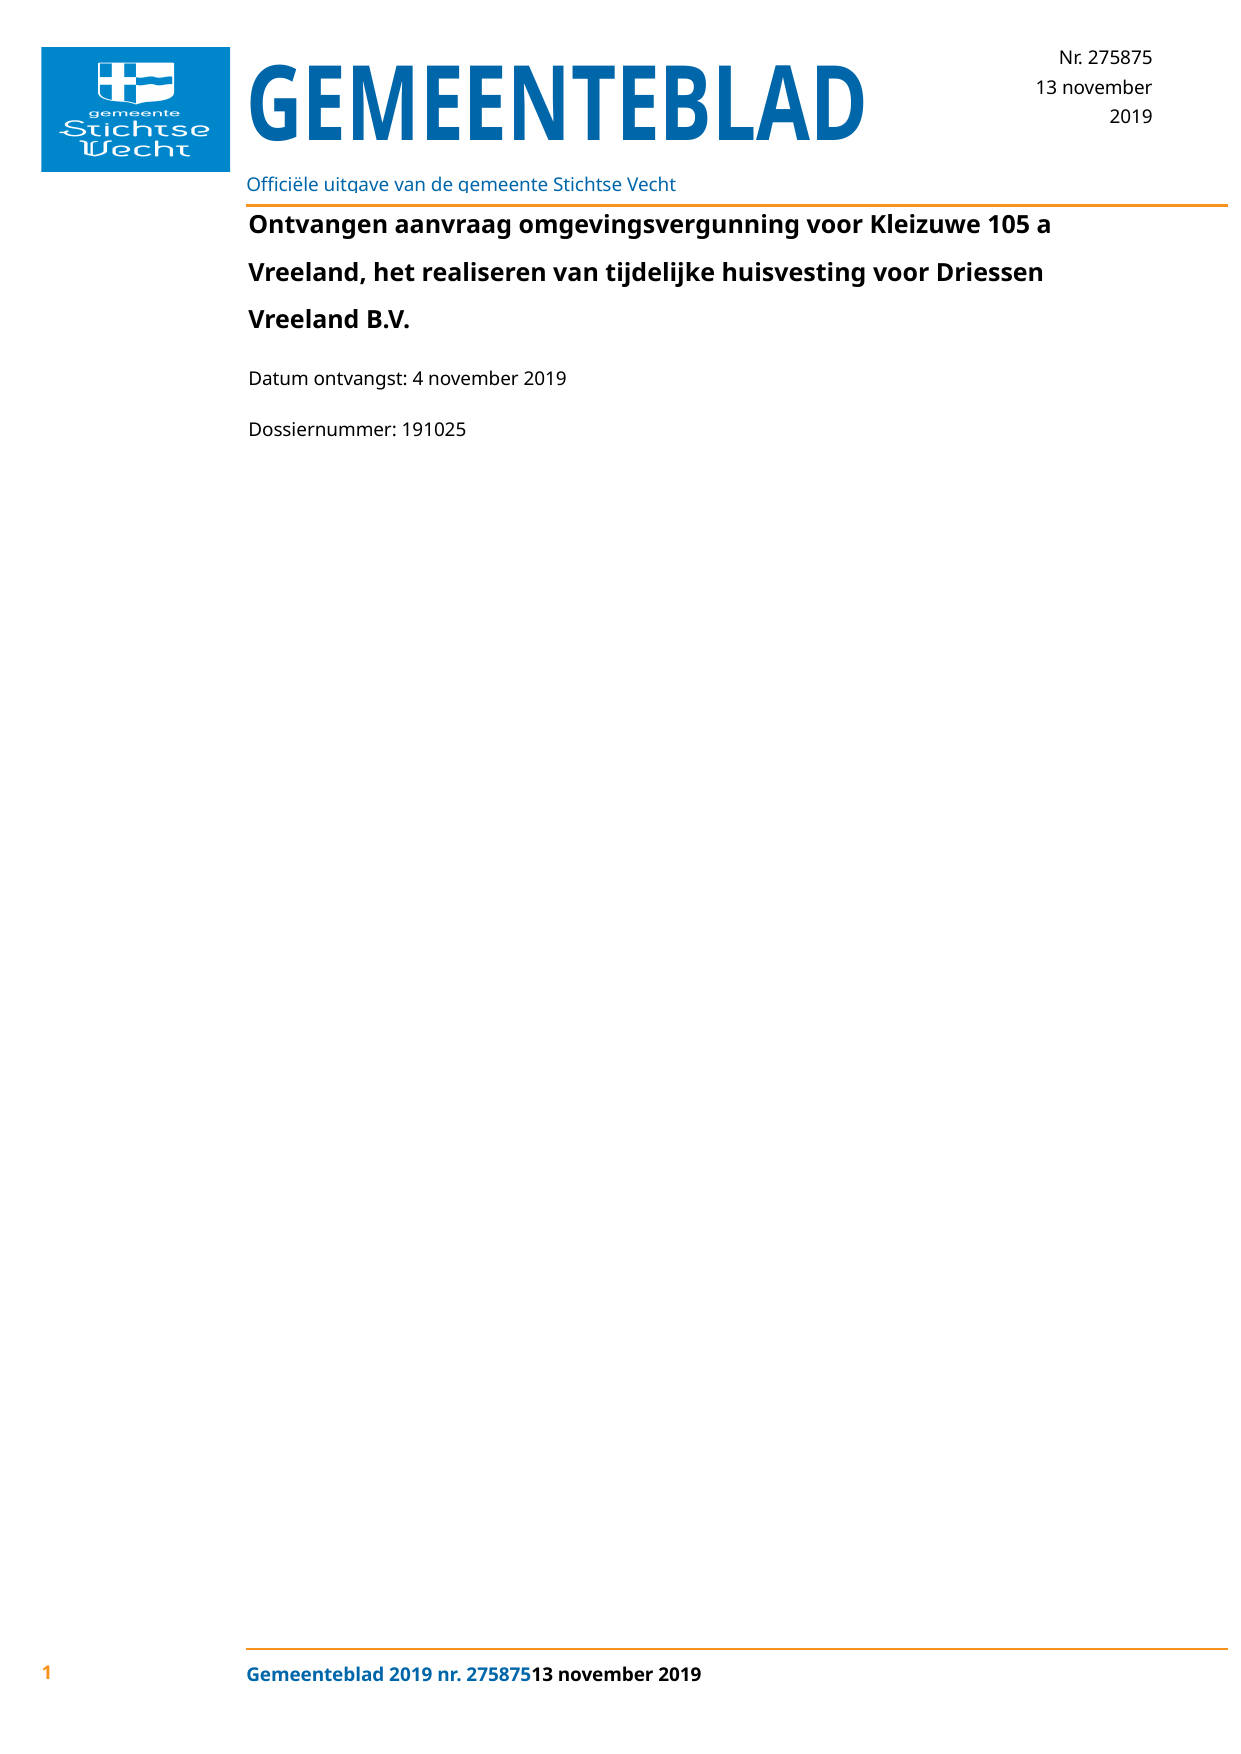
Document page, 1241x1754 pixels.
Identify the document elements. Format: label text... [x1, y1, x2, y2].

picture [99, 63, 135, 101]
picture [137, 63, 174, 103]
text Datum ontvangst: 4 november 2019 [248, 366, 1152, 391]
text Dossiernummer: 191025 [248, 416, 1152, 442]
text Ontvangen aanvraag omgevingsvergunning voor Kleizuwe 105 a Vreeland, het realiseren van tijdelijke huisvesting voor Driessen Vreeland B.V. [248, 207, 1152, 336]
